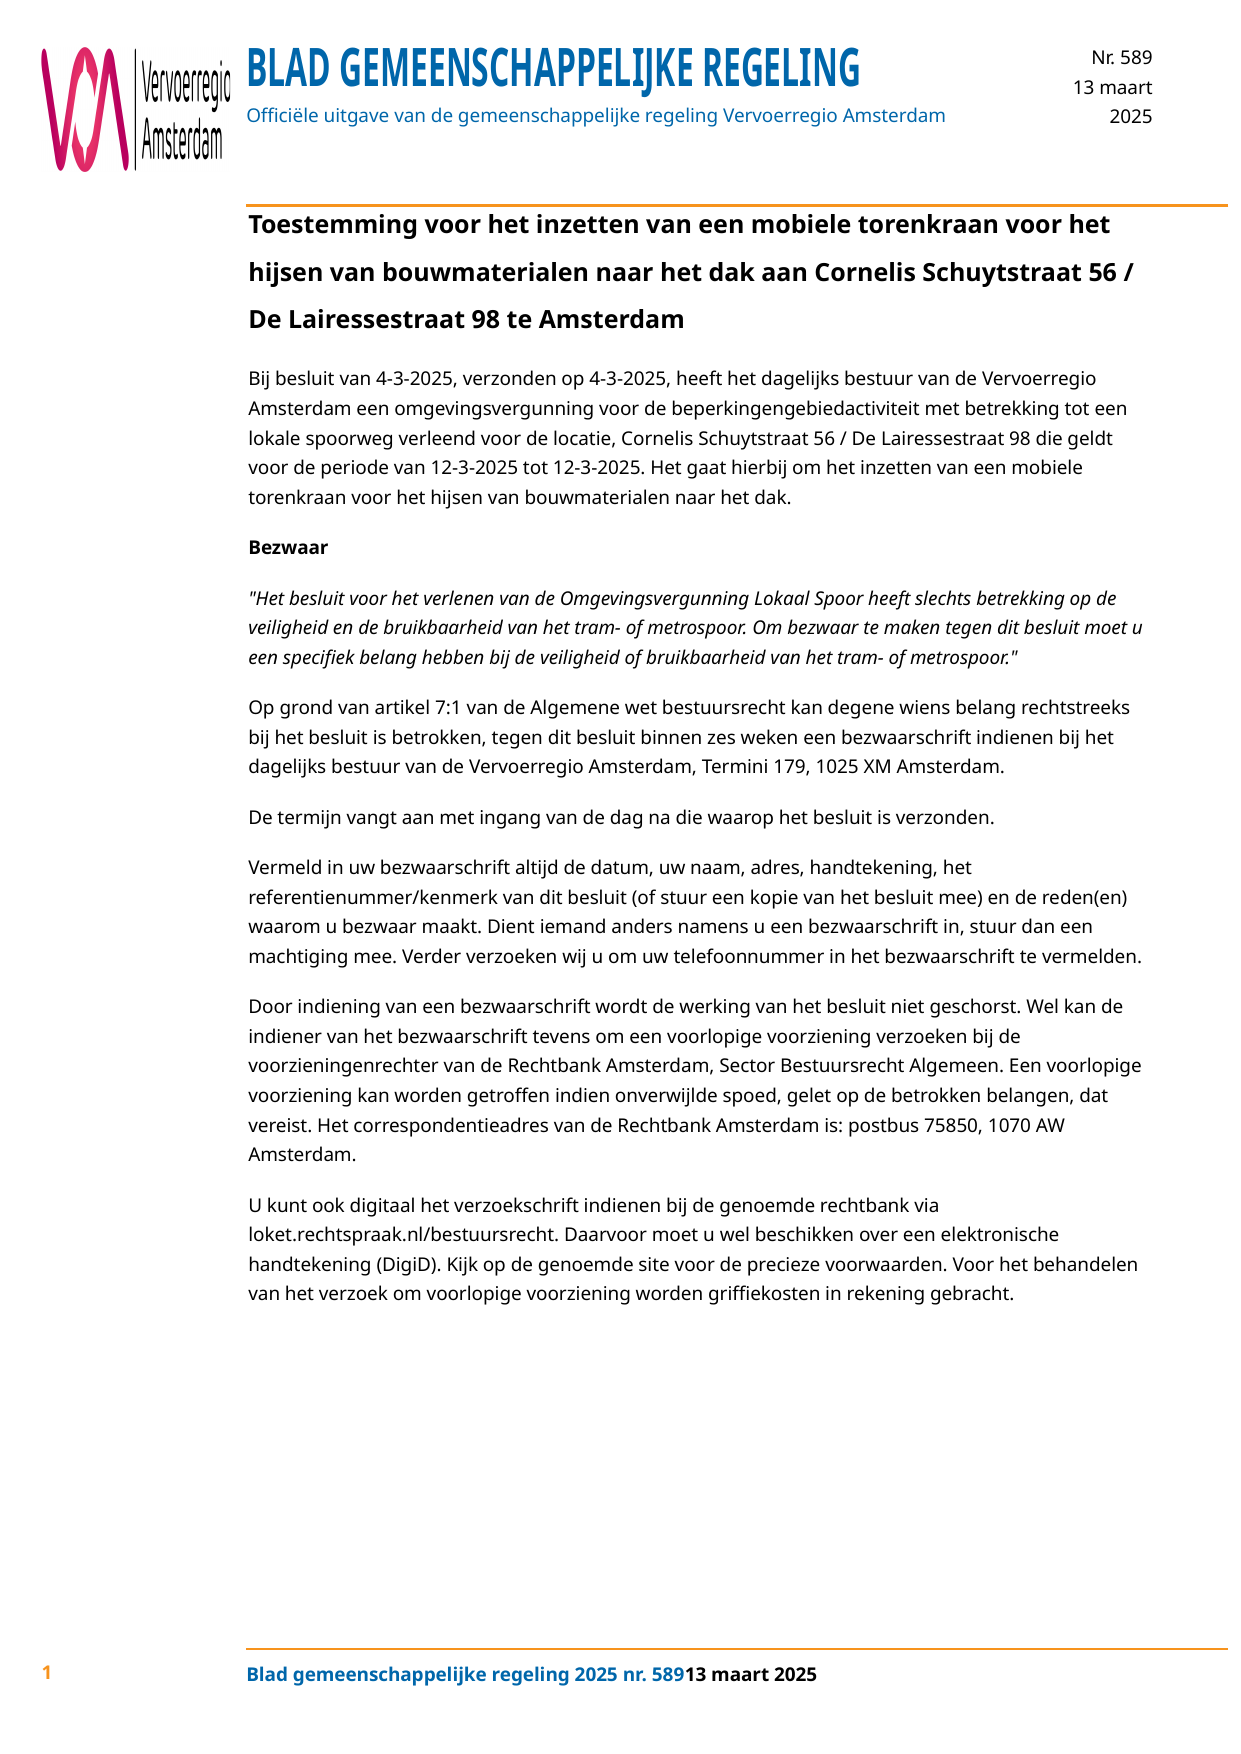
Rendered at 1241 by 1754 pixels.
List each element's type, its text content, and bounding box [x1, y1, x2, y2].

text Vermeld in uw bezwaarschrift altijd de datum, uw naam, adres, handtekening, het referentienummer/kenmerk van dit besluit (of stuur een kopie van het besluit mee) en de reden(en) waarom u bezwaar maakt. Dient iemand anders namens u een bezwaarschrift in, stuur dan een machtiging mee. Verder verzoeken wij u om uw telefoonnummer in het bezwaarschrift te vermelden. [248, 854, 1152, 969]
text Bezwaar [248, 534, 1152, 560]
text Bij besluit van 4-3-2025, verzonden op 4-3-2025, heeft het dagelijks bestuur van de Vervoerregio Amsterdam een omgevingsvergunning voor de beperkingengebiedactiviteit met betrekking tot een lokale spoorweg verleend voor de locatie, Cornelis Schuytstraat 56 / De Lairessestraat 98 die geldt voor de periode van 12-3-2025 tot 12-3-2025. Het gaat hierbij om het inzetten van een mobiele torenkraan voor het hijsen van bouwmaterialen naar het dak. [248, 366, 1152, 509]
picture [41, 47, 231, 172]
text Op grond van artikel 7:1 van de Algemene wet bestuursrecht kan degene wiens belang rechtstreeks bij het besluit is betrokken, tegen dit besluit binnen zes weken een bezwaarschrift indienen bij het dagelijks bestuur van de Vervoerregio Amsterdam, Termini 179, 1025 XM Amsterdam. [248, 694, 1152, 779]
text "Het besluit voor het verlenen van de Omgevingsvergunning Lokaal Spoor heeft slechts betrekking op de veiligheid en de bruikbaarheid van het tram- of metrospoor. Om bezwaar te maken tegen dit besluit moet u een specifiek belang hebben bij de veiligheid of bruikbaarheid van het tram- of metrospoor." [248, 585, 1152, 669]
text Toestemming voor het inzetten van een mobiele torenkraan voor het hijsen van bouwmaterialen naar het dak aan Cornelis Schuytstraat 56 / De Lairessestraat 98 te Amsterdam [248, 207, 1152, 336]
text U kunt ook digitaal het verzoekschrift indienen bij de genoemde rechtbank via loket.rechtspraak.nl/bestuursrecht. Daarvoor moet u wel beschikken over een elektronische handtekening (DigiD). Kijk op de genoemde site voor de precieze voorwaarden. Voor het behandelen van het verzoek om voorlopige voorziening worden griffiekosten in rekening gebracht. [248, 1192, 1152, 1306]
text De termijn vangt aan met ingang van de dag na die waarop het besluit is verzonden. [248, 804, 1152, 829]
text Door indiening van een bezwaarschrift wordt de werking van het besluit niet geschorst. Wel kan de indiener van het bezwaarschrift tevens om een voorlopige voorziening verzoeken bij de voorzieningenrechter van de Rechtbank Amsterdam, Sector Bestuursrecht Algemeen. Een voorlopige voorziening kan worden getroffen indien onverwijlde spoed, gelet op de betrokken belangen, dat vereist. Het correspondentieadres van de Rechtbank Amsterdam is: postbus 75850, 1070 AW Amsterdam. [248, 993, 1152, 1167]
